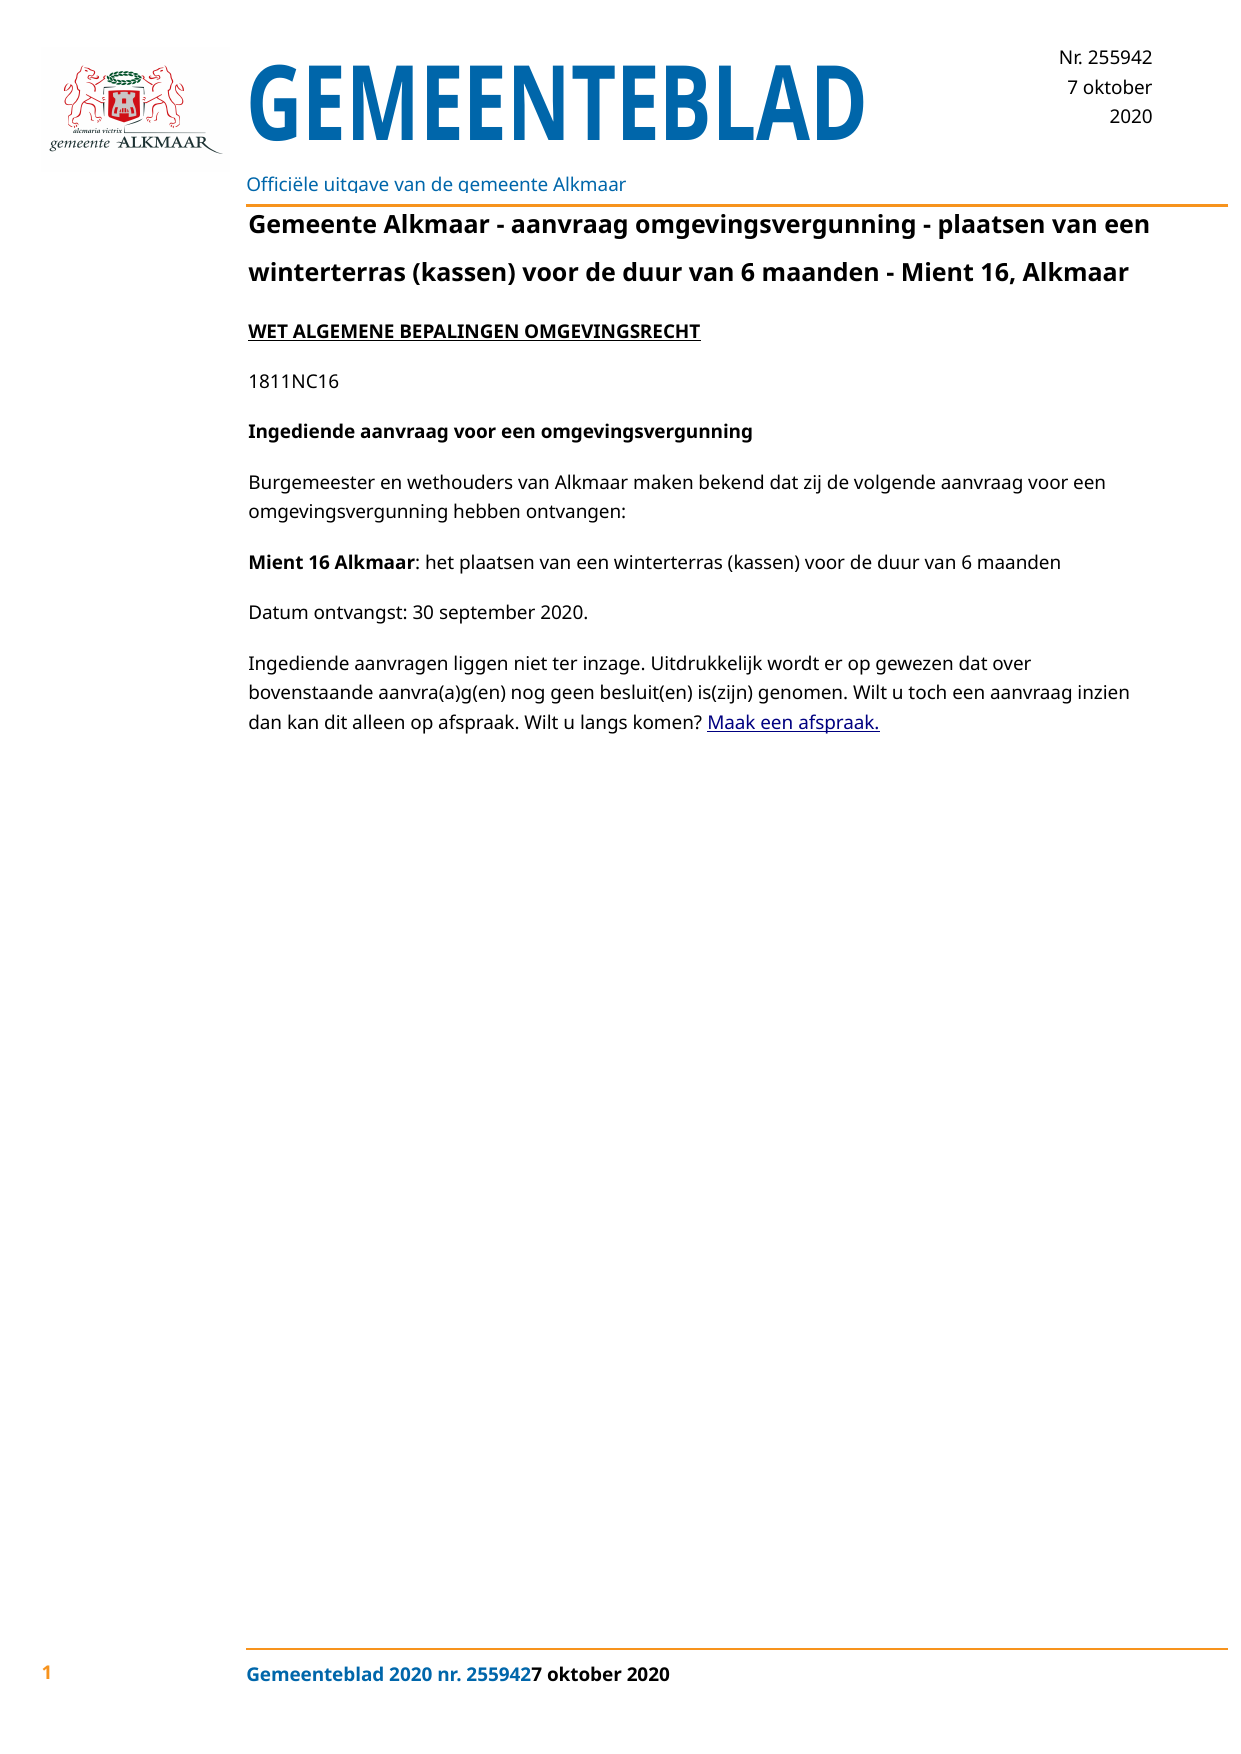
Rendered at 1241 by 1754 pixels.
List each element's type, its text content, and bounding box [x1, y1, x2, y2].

picture [41, 47, 231, 172]
text Burgemeester en wethouders van Alkmaar maken bekend dat zij de volgende aanvraag voor een omgevingsvergunning hebben ontvangen: [248, 469, 1152, 524]
text Gemeente Alkmaar - aanvraag omgevingsvergunning - plaatsen van een winterterras (kassen) voor de duur van 6 maanden - Mient 16, Alkmaar [248, 207, 1152, 288]
text Ingediende aanvragen liggen niet ter inzage. Uitdrukkelijk wordt er op gewezen dat over bovenstaande aanvra(a)g(en) nog geen besluit(en) is(zijn) genomen. Wilt u toch een aanvraag inzien dan kan dit alleen op afspraak. Wilt u langs komen? Maak een afspraak. [248, 650, 1152, 735]
text WET ALGEMENE BEPALINGEN OMGEVINGSRECHT [248, 318, 1152, 344]
text 1811NC16 [248, 368, 1152, 394]
text Ingediende aanvraag voor een omgevingsvergunning [248, 419, 1152, 444]
text Mient 16 Alkmaar: het plaatsen van een winterterras (kassen) voor de duur van 6 maanden [248, 549, 1152, 575]
text Datum ontvangst: 30 september 2020. [248, 599, 1152, 625]
